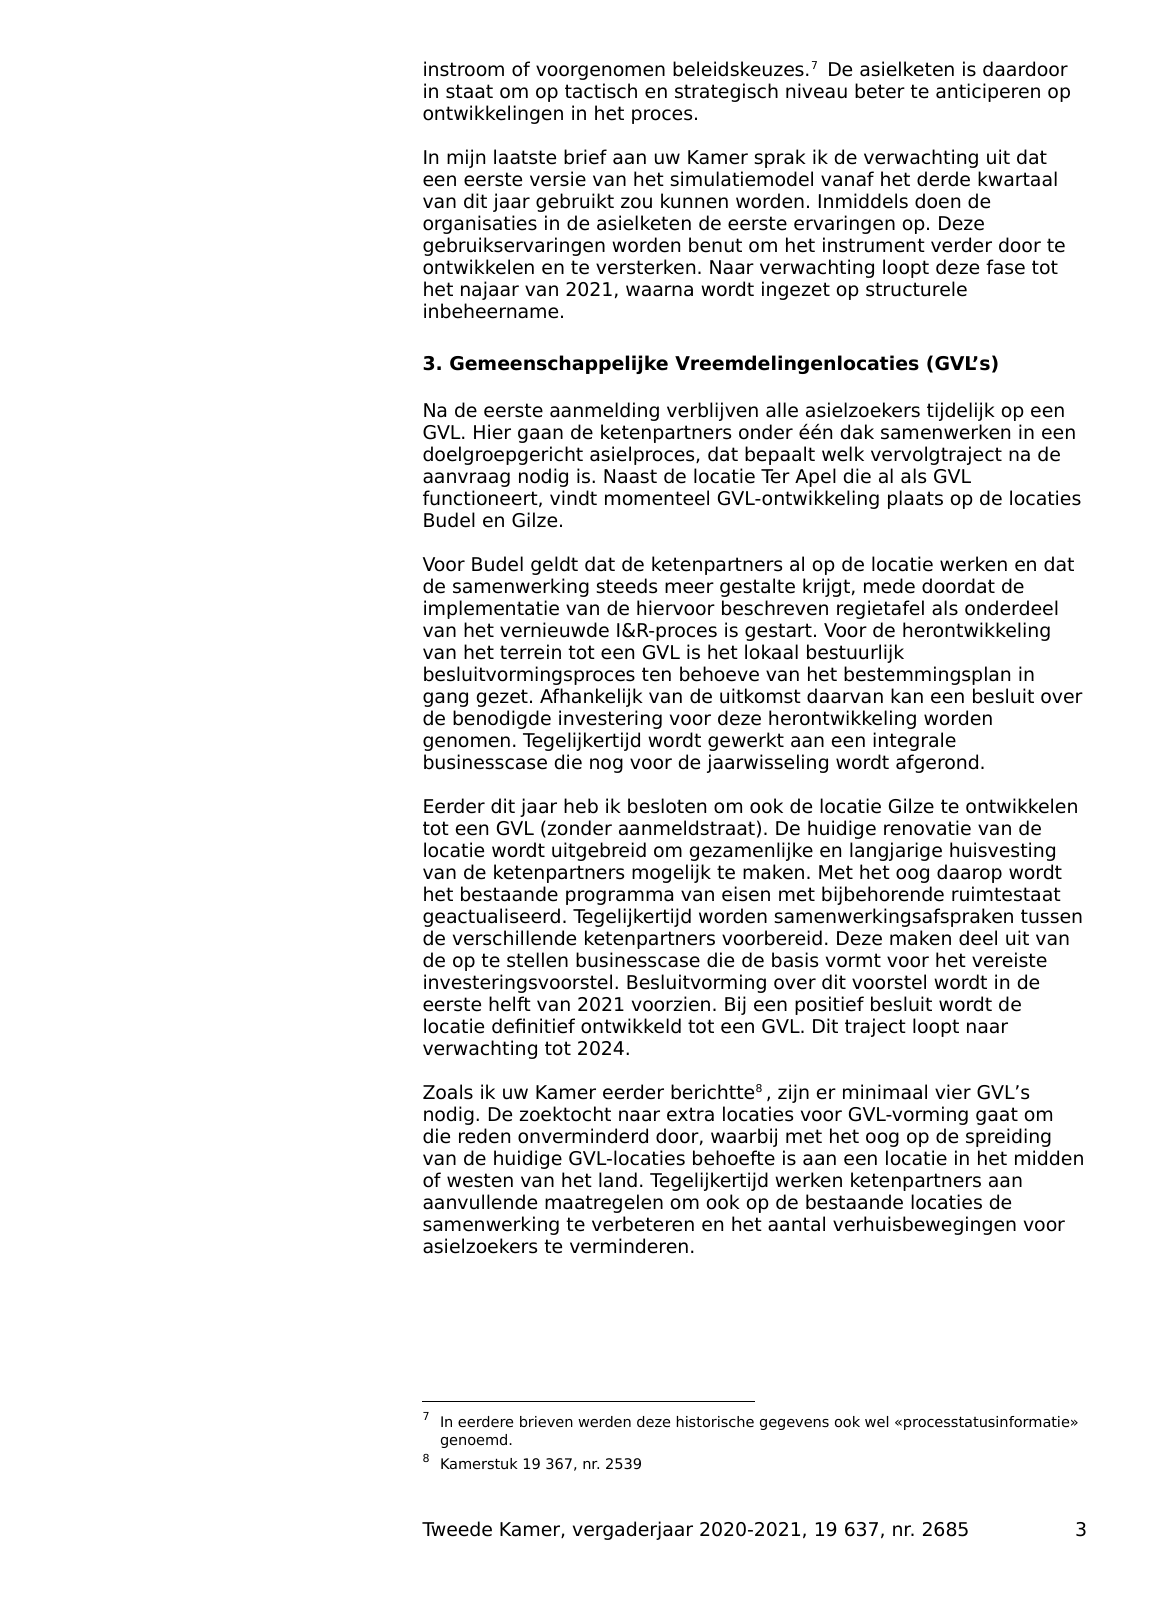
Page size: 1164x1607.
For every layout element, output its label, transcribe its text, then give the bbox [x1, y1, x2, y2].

text instroom of voorgenomen beleidskeuzes. De asielketen is daardoor in staat om op tactisch en strategisch niveau beter te anticiperen op ontwikkelingen in het proces. [422, 59, 1087, 125]
text In mijn laatste brief aan uw Kamer sprak ik de verwachting uit dat een eerste versie van het simulatiemodel vanaf het derde kwartaal van dit jaar gebruikt zou kunnen worden. Inmiddels doen de organisaties in de asielketen de eerste ervaringen op. Deze gebruikservaringen worden benut om het instrument verder door te ontwikkelen en te versterken. Naar verwachting loopt deze fase tot het najaar van 2021, waarna wordt ingezet op structurele inbeheername. [422, 147, 1087, 323]
text Na de eerste aanmelding verblijven alle asielzoekers tijdelijk op een GVL. Hier gaan de ketenpartners onder één dak samenwerken in een doelgroepgericht asielproces, dat bepaalt welk vervolgtraject na de aanvraag nodig is. Naast de locatie Ter Apel die al als GVL functioneert, vindt momenteel GVL-ontwikkeling plaats op de locaties Budel en Gilze. [422, 400, 1087, 532]
text Voor Budel geldt dat de ketenpartners al op de locatie werken en dat de samenwerking steeds meer gestalte krijgt, mede doordat de implementatie van de hiervoor beschreven regietafel als onderdeel van het vernieuwde I&R-proces is gestart. Voor de herontwikkeling van het terrein tot een GVL is het lokaal bestuurlijk besluitvormingsproces ten behoeve van het bestemmingsplan in gang gezet. Afhankelijk van de uitkomst daarvan kan een besluit over de benodigde investering voor deze herontwikkeling worden genomen. Tegelijkertijd wordt gewerkt aan een integrale businesscase die nog voor de jaarwisseling wordt afgerond. [422, 554, 1087, 774]
text Kamerstuk 19 367, nr. 2539 [422, 1452, 1087, 1474]
text Zoals ik uw Kamer eerder berichtte, zijn er minimaal vier GVL’s nodig. De zoektocht naar extra locaties voor GVL-vorming gaat om die reden onverminderd door, waarbij met het oog op de spreiding van de huidige GVL-locaties behoefte is aan een locatie in het midden of westen van het land. Tegelijkertijd werken ketenpartners aan aanvullende maatregelen om ook op de bestaande locaties de samenwerking te verbeteren en het aantal verhuisbewegingen voor asielzoekers te verminderen. [422, 1082, 1087, 1258]
subtitle 3. Gemeenschappelijke Vreemdelingenlocaties (GVL’s) [422, 353, 1087, 375]
text Eerder dit jaar heb ik besloten om ook de locatie Gilze te ontwikkelen tot een GVL (zonder aanmeldstraat). De huidige renovatie van de locatie wordt uitgebreid om gezamenlijke en langjarige huisvesting van de ketenpartners mogelijk te maken. Met het oog daarop wordt het bestaande programma van eisen met bijbehorende ruimtestaat geactualiseerd. Tegelijkertijd worden samenwerkingsafspraken tussen de verschillende ketenpartners voorbereid. Deze maken deel uit van de op te stellen businesscase die de basis vormt voor het vereiste investeringsvoorstel. Besluitvorming over dit voorstel wordt in de eerste helft van 2021 voorzien. Bij een positief besluit wordt de locatie definitief ontwikkeld tot een GVL. Dit traject loopt naar verwachting tot 2024. [422, 796, 1087, 1060]
text In eerdere brieven werden deze historische gegevens ook wel «processtatusinformatie» genoemd. [422, 1410, 1087, 1449]
